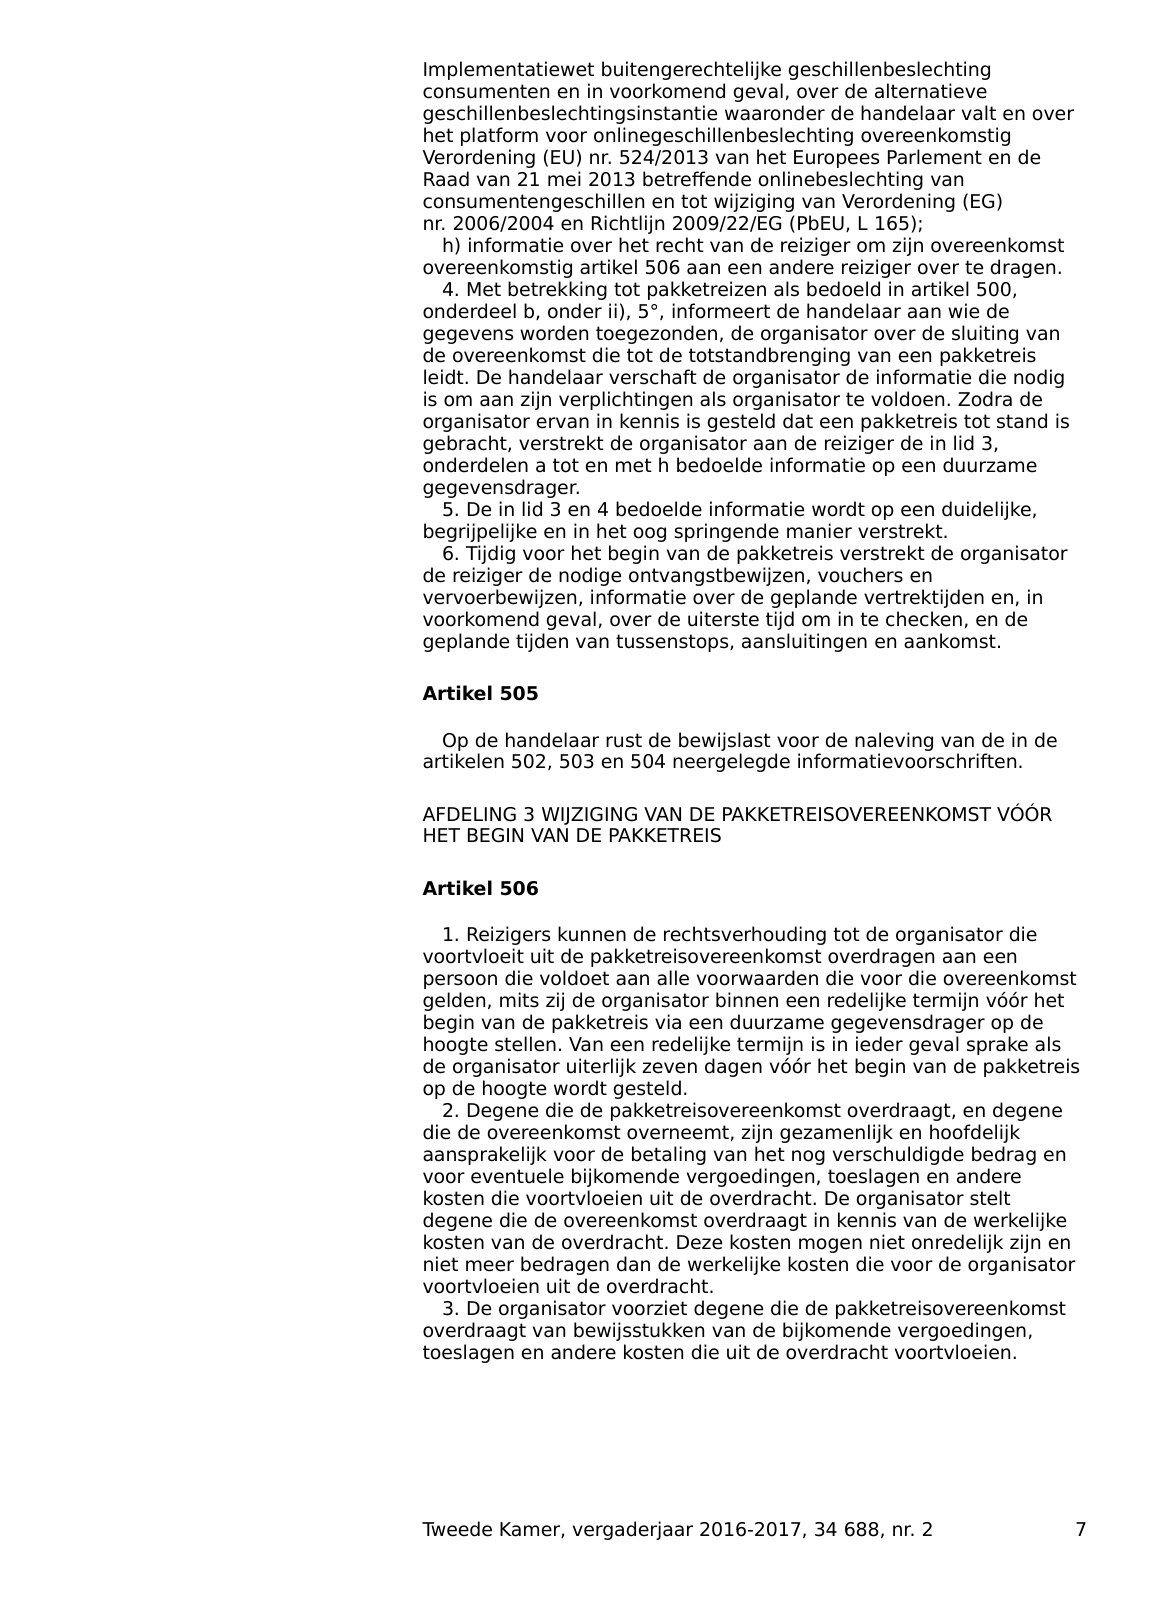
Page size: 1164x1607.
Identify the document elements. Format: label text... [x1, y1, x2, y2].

text 6. Tijdig voor het begin van de pakketreis verstrekt de organisator de reiziger de nodige ontvangstbewijzen, vouchers en vervoerbewijzen, informatie over de geplande vertrektijden en, in voorkomend geval, over de uiterste tijd om in te checken, en de geplande tijden van tussenstops, aansluitingen en aankomst. [422, 543, 1087, 652]
subtitle Artikel 505 [422, 682, 1087, 704]
subtitle AFDELING 3 WIJZIGING VAN DE PAKKETREISOVEREENKOMST VÓÓR HET BEGIN VAN DE PAKKETREIS [422, 803, 1087, 847]
text 3. De organisator voorziet degene die de pakketreisovereenkomst overdraagt van bewijsstukken van de bijkomende vergoedingen, toeslagen en andere kosten die uit de overdracht voortvloeien. [422, 1298, 1087, 1364]
text Implementatiewet buitengerechtelijke geschillenbeslechting consumenten en in voorkomend geval, over de alternatieve geschillenbeslechtingsinstantie waaronder de handelaar valt en over het platform voor onlinegeschillenbeslechting overeenkomstig Verordening (EU) nr. 524/2013 van het Europees Parlement en de Raad van 21 mei 2013 betreffende onlinebeslechting van consumentengeschillen en tot wijziging van Verordening (EG) nr. 2006/2004 en Richtlijn 2009/22/EG (PbEU, L 165); [422, 59, 1087, 235]
text 4. Met betrekking tot pakketreizen als bedoeld in artikel 500, onderdeel b, onder ii), 5°, informeert de handelaar aan wie de gegevens worden toegezonden, de organisator over de sluiting van de overeenkomst die tot de totstandbrenging van een pakketreis leidt. De handelaar verschaft de organisator de informatie die nodig is om aan zijn verplichtingen als organisator te voldoen. Zodra de organisator ervan in kennis is gesteld dat een pakketreis tot stand is gebracht, verstrekt de organisator aan de reiziger de in lid 3, onderdelen a tot en met h bedoelde informatie op een duurzame gegevensdrager. [422, 279, 1087, 499]
text Op de handelaar rust de bewijslast voor de naleving van de in de artikelen 502, 503 en 504 neergelegde informatievoorschriften. [422, 729, 1087, 773]
text 2. Degene die de pakketreisovereenkomst overdraagt, en degene die de overeenkomst overneemt, zijn gezamenlijk en hoofdelijk aansprakelijk voor de betaling van het nog verschuldigde bedrag en voor eventuele bijkomende vergoedingen, toeslagen en andere kosten die voortvloeien uit de overdracht. De organisator stelt degene die de overeenkomst overdraagt in kennis van de werkelijke kosten van de overdracht. Deze kosten mogen niet onredelijk zijn en niet meer bedragen dan de werkelijke kosten die voor de organisator voortvloeien uit de overdracht. [422, 1100, 1087, 1298]
text 1. Reizigers kunnen de rechtsverhouding tot de organisator die voortvloeit uit de pakketreisovereenkomst overdragen aan een persoon die voldoet aan alle voorwaarden die voor die overeenkomst gelden, mits zij de organisator binnen een redelijke termijn vóór het begin van de pakketreis via een duurzame gegevensdrager op de hoogte stellen. Van een redelijke termijn is in ieder geval sprake als de organisator uiterlijk zeven dagen vóór het begin van de pakketreis op de hoogte wordt gesteld. [422, 924, 1087, 1100]
subtitle Artikel 506 [422, 877, 1087, 899]
text h) informatie over het recht van de reiziger om zijn overeenkomst overeenkomstig artikel 506 aan een andere reiziger over te dragen. [422, 235, 1087, 279]
text 5. De in lid 3 en 4 bedoelde informatie wordt op een duidelijke, begrijpelijke en in het oog springende manier verstrekt. [422, 499, 1087, 543]
